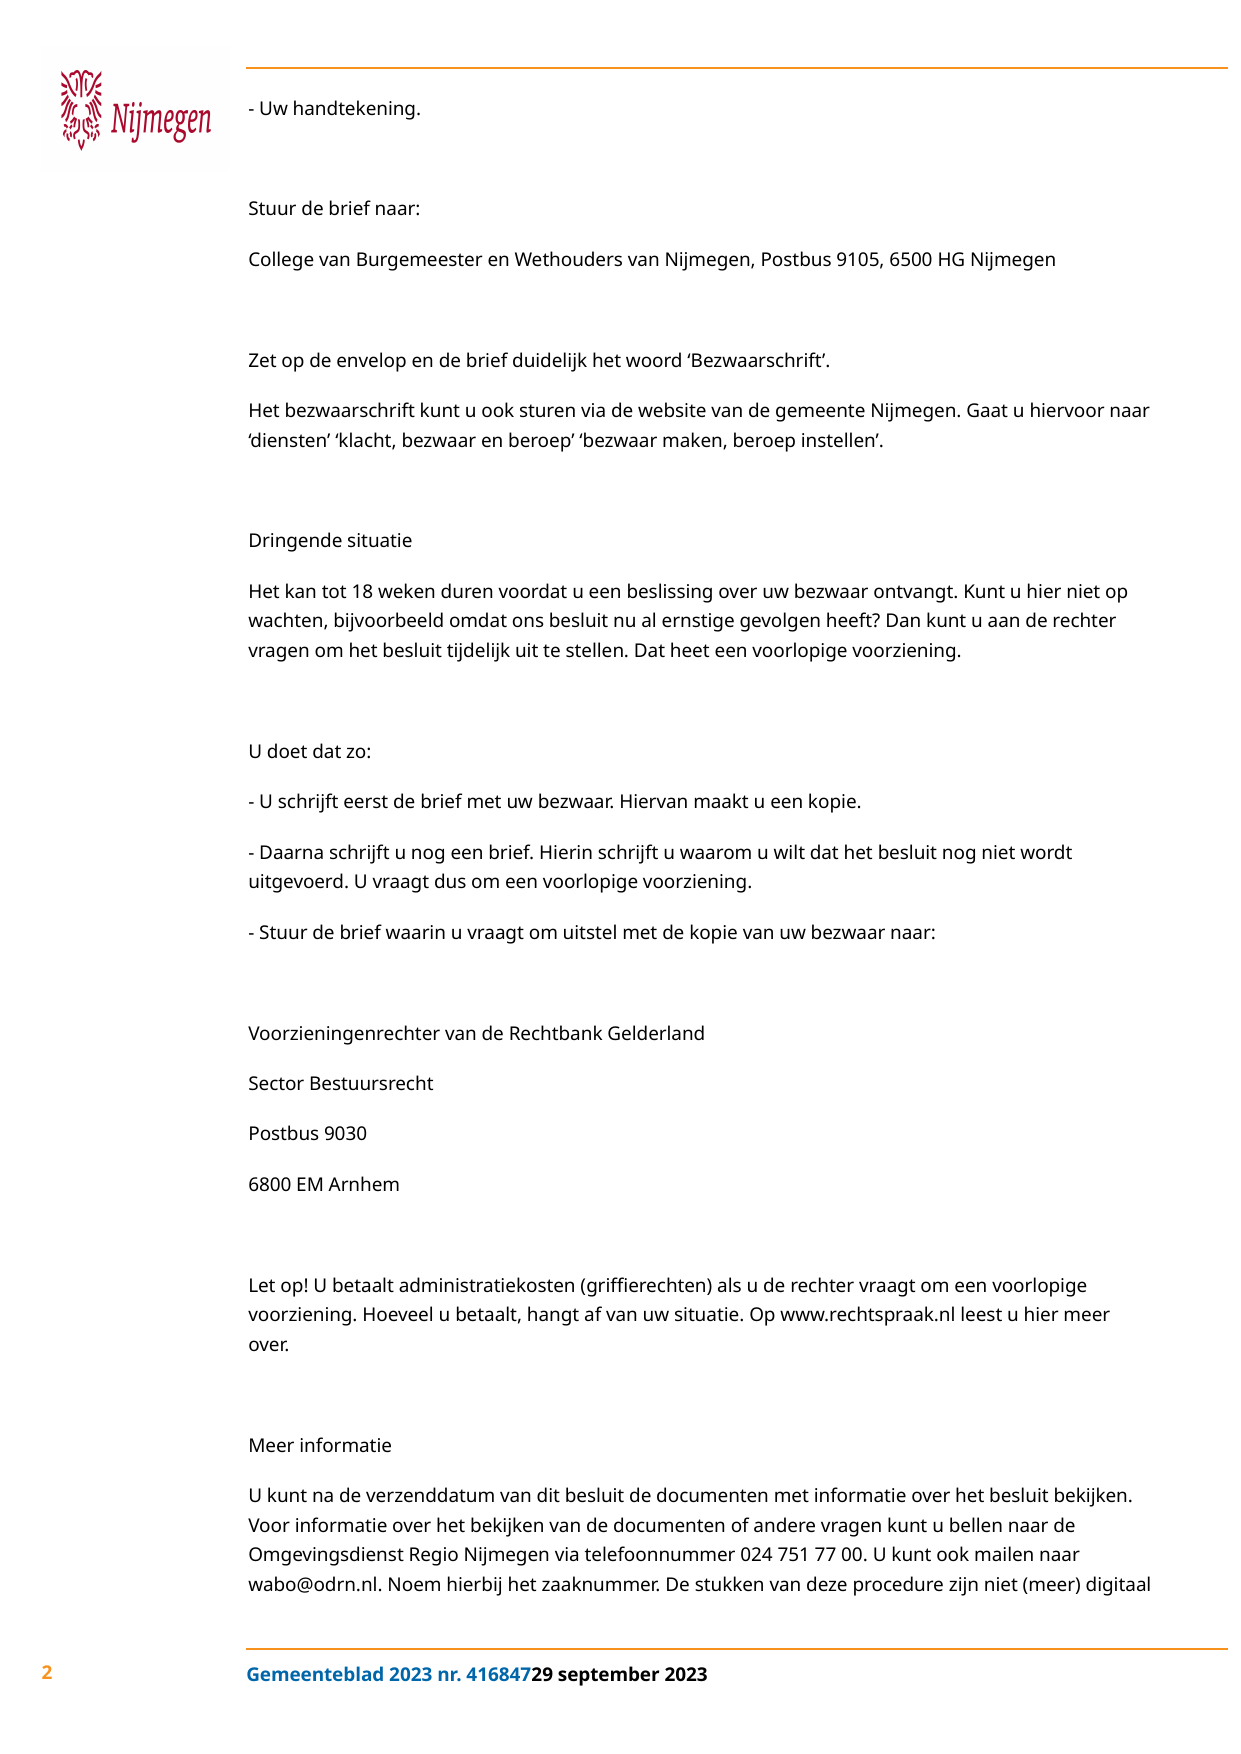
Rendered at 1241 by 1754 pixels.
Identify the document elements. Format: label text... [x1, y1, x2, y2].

text Let op! U betaalt administratiekosten (griffierechten) als u de rechter vraagt om een voorlopige voorziening. Hoeveel u betaalt, hangt af van uw situatie. Op www.rechtspraak.nl leest u hier meer over. [248, 1272, 1152, 1357]
text Meer informatie [248, 1432, 1152, 1458]
text Het kan tot 18 weken duren voordat u een beslissing over uw bezwaar ontvangt. Kunt u hier niet op wachten, bijvoorbeeld omdat ons besluit nu al ernstige gevolgen heeft? Dan kunt u aan de rechter vragen om het besluit tijdelijk uit te stellen. Dat heet een voorlopige voorziening. [248, 578, 1152, 663]
text Het bezwaarschrift kunt u ook sturen via de website van de gemeente Nijmegen. Gaat u hiervoor naar ‘diensten’ ‘klacht, bezwaar en beroep’ ‘bezwaar maken, beroep instellen’. [248, 397, 1152, 453]
text - U schrijft eerst de brief met uw bezwaar. Hiervan maakt u een kopie. [248, 788, 1152, 814]
text 6800 EM Arnhem [248, 1171, 1152, 1197]
picture [41, 47, 231, 172]
text Postbus 9030 [248, 1121, 1152, 1146]
text Sector Bestuursrecht [248, 1070, 1152, 1096]
text Voorzieningenrechter van de Rechtbank Gelderland [248, 1020, 1152, 1046]
text - Stuur de brief waarin u vraagt om uitstel met de kopie van uw bezwaar naar: [248, 919, 1152, 945]
text Dringende situatie [248, 528, 1152, 553]
text College van Burgemeester en Wethouders van Nijmegen, Postbus 9105, 6500 HG Nijmegen [248, 246, 1152, 272]
text - Uw handtekening. [248, 95, 1152, 121]
text Zet op de envelop en de brief duidelijk het woord ‘Bezwaarschrift’. [248, 347, 1152, 373]
text - Daarna schrijft u nog een brief. Hierin schrijft u waarom u wilt dat het besluit nog niet wordt uitgevoerd. U vraagt dus om een voorlopige voorziening. [248, 839, 1152, 894]
text U doet dat zo: [248, 738, 1152, 764]
text Stuur de brief naar: [248, 196, 1152, 221]
text U kunt na de verzenddatum van dit besluit de documenten met informatie over het besluit bekijken. Voor informatie over het bekijken van de documenten of andere vragen kunt u bellen naar de Omgevingsdienst Regio Nijmegen via telefoonnummer 024 751 77 00. U kunt ook mailen naar wabo@odrn.nl. Noem hierbij het zaaknummer. De stukken van deze procedure zijn niet (meer) digitaal [248, 1482, 1152, 1597]
